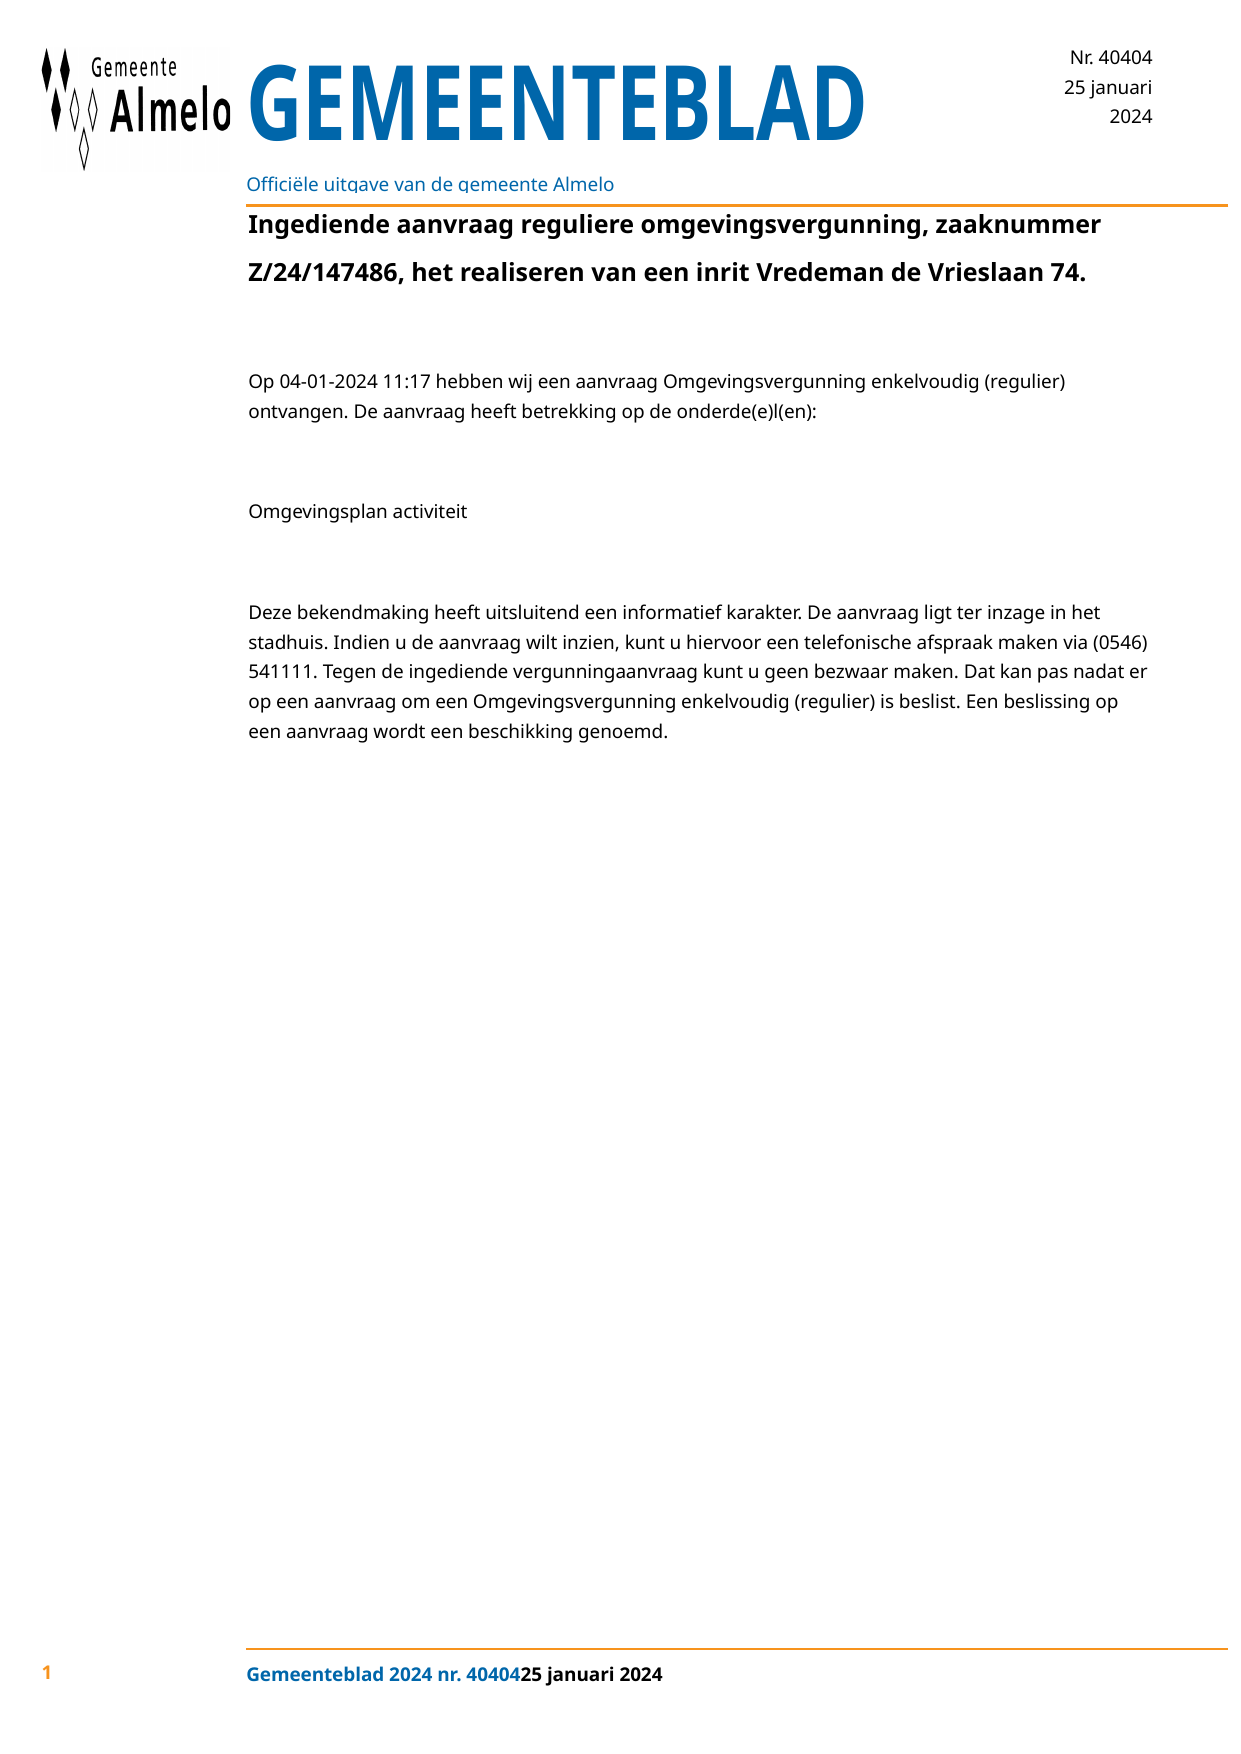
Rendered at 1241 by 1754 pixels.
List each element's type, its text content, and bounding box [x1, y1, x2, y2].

text Deze bekendmaking heeft uitsluitend een informatief karakter. De aanvraag ligt ter inzage in het stadhuis. Indien u de aanvraag wilt inzien, kunt u hiervoor een telefonische afspraak maken via (0546) 541111. Tegen de ingediende vergunningaanvraag kunt u geen bezwaar maken. Dat kan pas nadat er op een aanvraag om een Omgevingsvergunning enkelvoudig (regulier) is beslist. Een beslissing op een aanvraag wordt een beschikking genoemd. [248, 599, 1152, 744]
picture [41, 47, 231, 172]
text Ingediende aanvraag reguliere omgevingsvergunning, zaaknummer Z/24/147486, het realiseren van een inrit Vredeman de Vrieslaan 74. [248, 207, 1152, 288]
text Omgevingsplan activiteit [248, 499, 1152, 524]
text Op 04-01-2024 11:17 hebben wij een aanvraag Omgevingsvergunning enkelvoudig (regulier) ontvangen. De aanvraag heeft betrekking op de onderde(e)l(en): [248, 368, 1152, 424]
